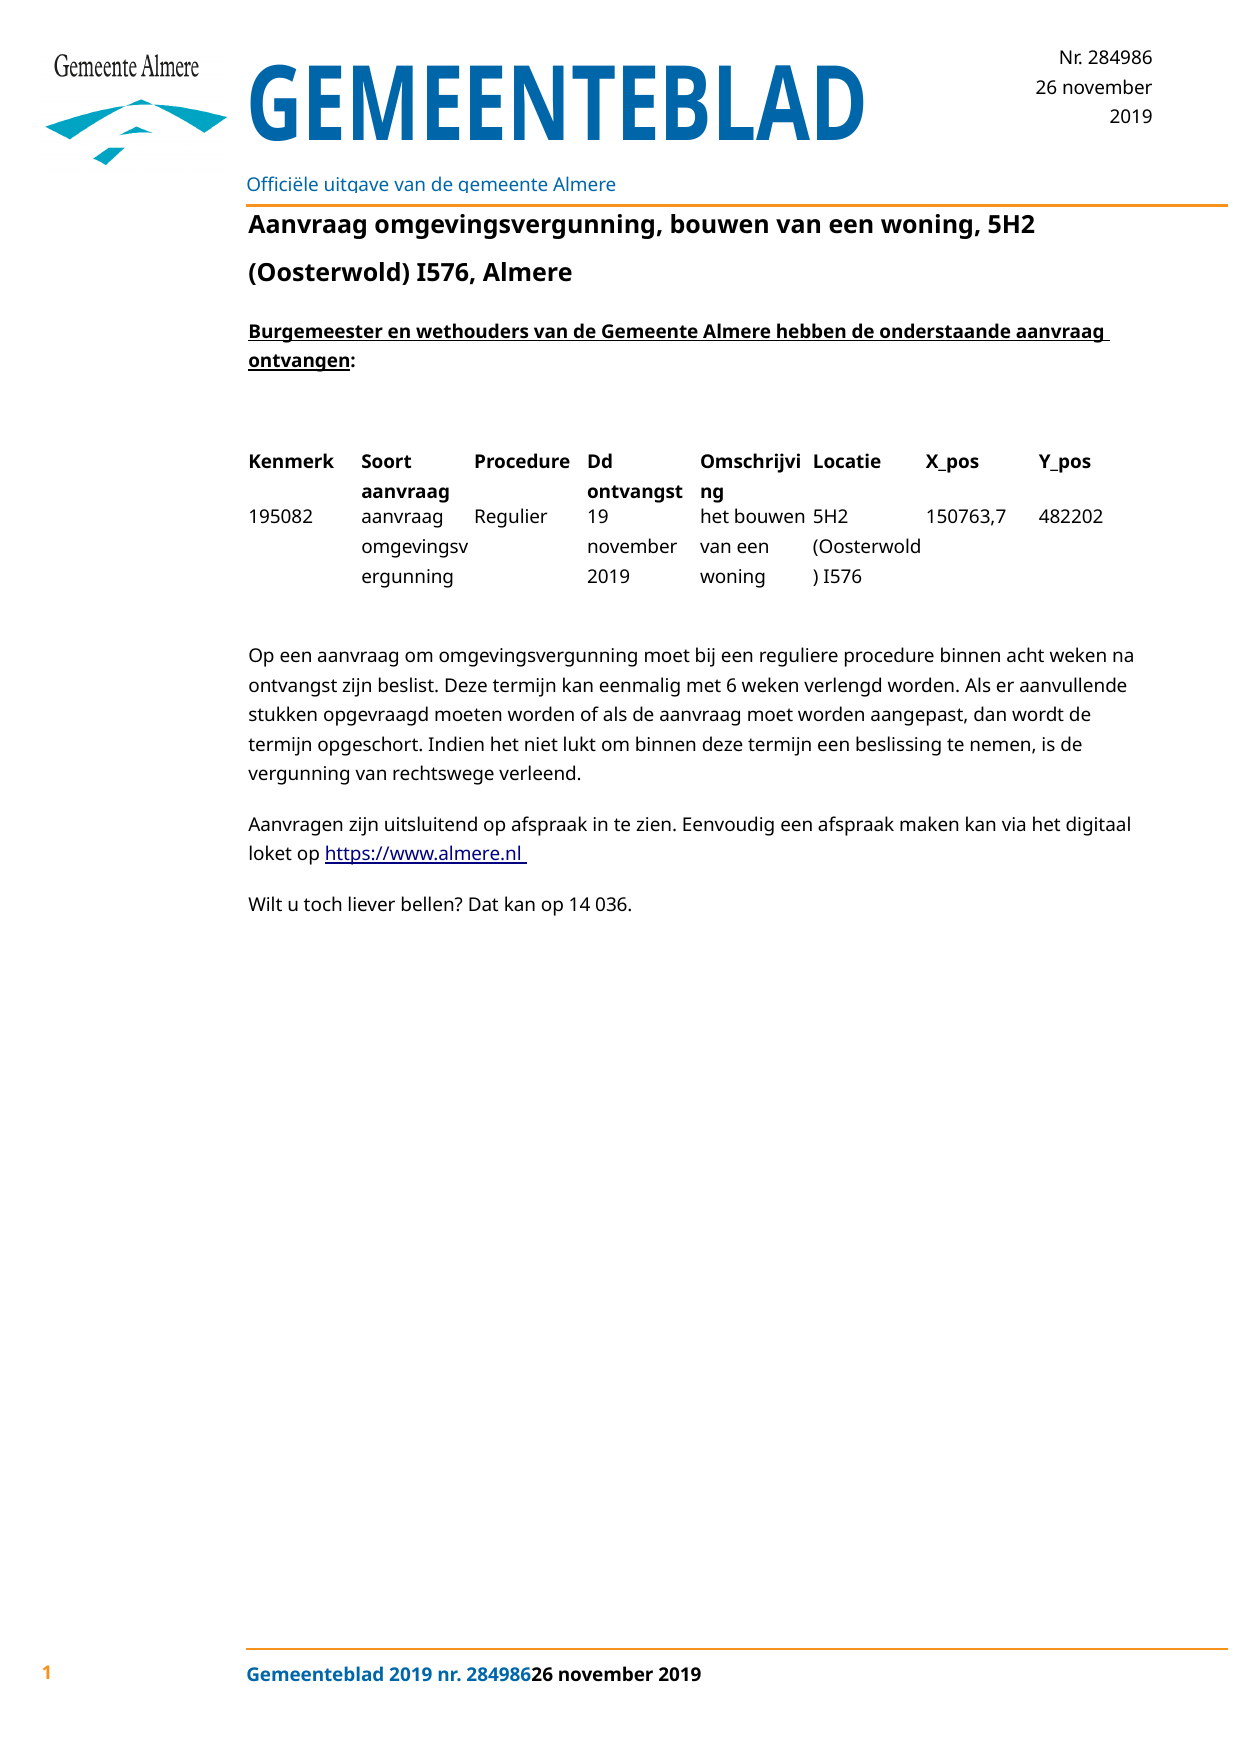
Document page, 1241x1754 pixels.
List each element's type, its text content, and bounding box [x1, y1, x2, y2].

table_header Dd ontvangst [587, 449, 700, 504]
table_cell het bouwen van een woning [700, 504, 813, 589]
table_cell 19 november 2019 [587, 504, 700, 589]
text Aanvragen zijn uitsluitend op afspraak in te zien. Eenvoudig een afspraak maken kan via het digitaal loket op https://www.almere.nl [248, 811, 1152, 866]
table_cell 150763,7 [926, 504, 1038, 589]
table_header Procedure [474, 449, 587, 504]
text Burgemeester en wethouders van de Gemeente Almere hebben de onderstaande aanvraag ontvangen: [248, 318, 1152, 373]
table_header Locatie [813, 449, 926, 504]
table_cell Regulier [474, 504, 587, 589]
picture [41, 47, 231, 172]
text Op een aanvraag om omgevingsvergunning moet bij een reguliere procedure binnen acht weken na ontvangst zijn beslist. Deze termijn kan eenmalig met 6 weken verlengd worden. Als er aanvullende stukken opgevraagd moeten worden of als de aanvraag moet worden aangepast, dan wordt de termijn opgeschort. Indien het niet lukt om binnen deze termijn een beslissing te nemen, is de vergunning van rechtswege verleend. [248, 642, 1152, 786]
table_header Kenmerk [248, 449, 361, 504]
table_cell 195082 [248, 504, 361, 589]
table_header Soort aanvraag [361, 449, 474, 504]
text Wilt u toch liever bellen? Dat kan op 14 036. [248, 891, 1152, 917]
table_header Omschrijving [700, 449, 813, 504]
table_cell aanvraag omgevingsvergunning [361, 504, 474, 589]
table_header Y_pos [1039, 449, 1152, 504]
table_cell 482202 [1039, 504, 1152, 589]
table_cell 5H2 (Oosterwold) I576 [813, 504, 926, 589]
text Aanvraag omgevingsvergunning, bouwen van een woning, 5H2 (Oosterwold) I576, Almere [248, 207, 1152, 288]
table_header X_pos [926, 449, 1038, 504]
